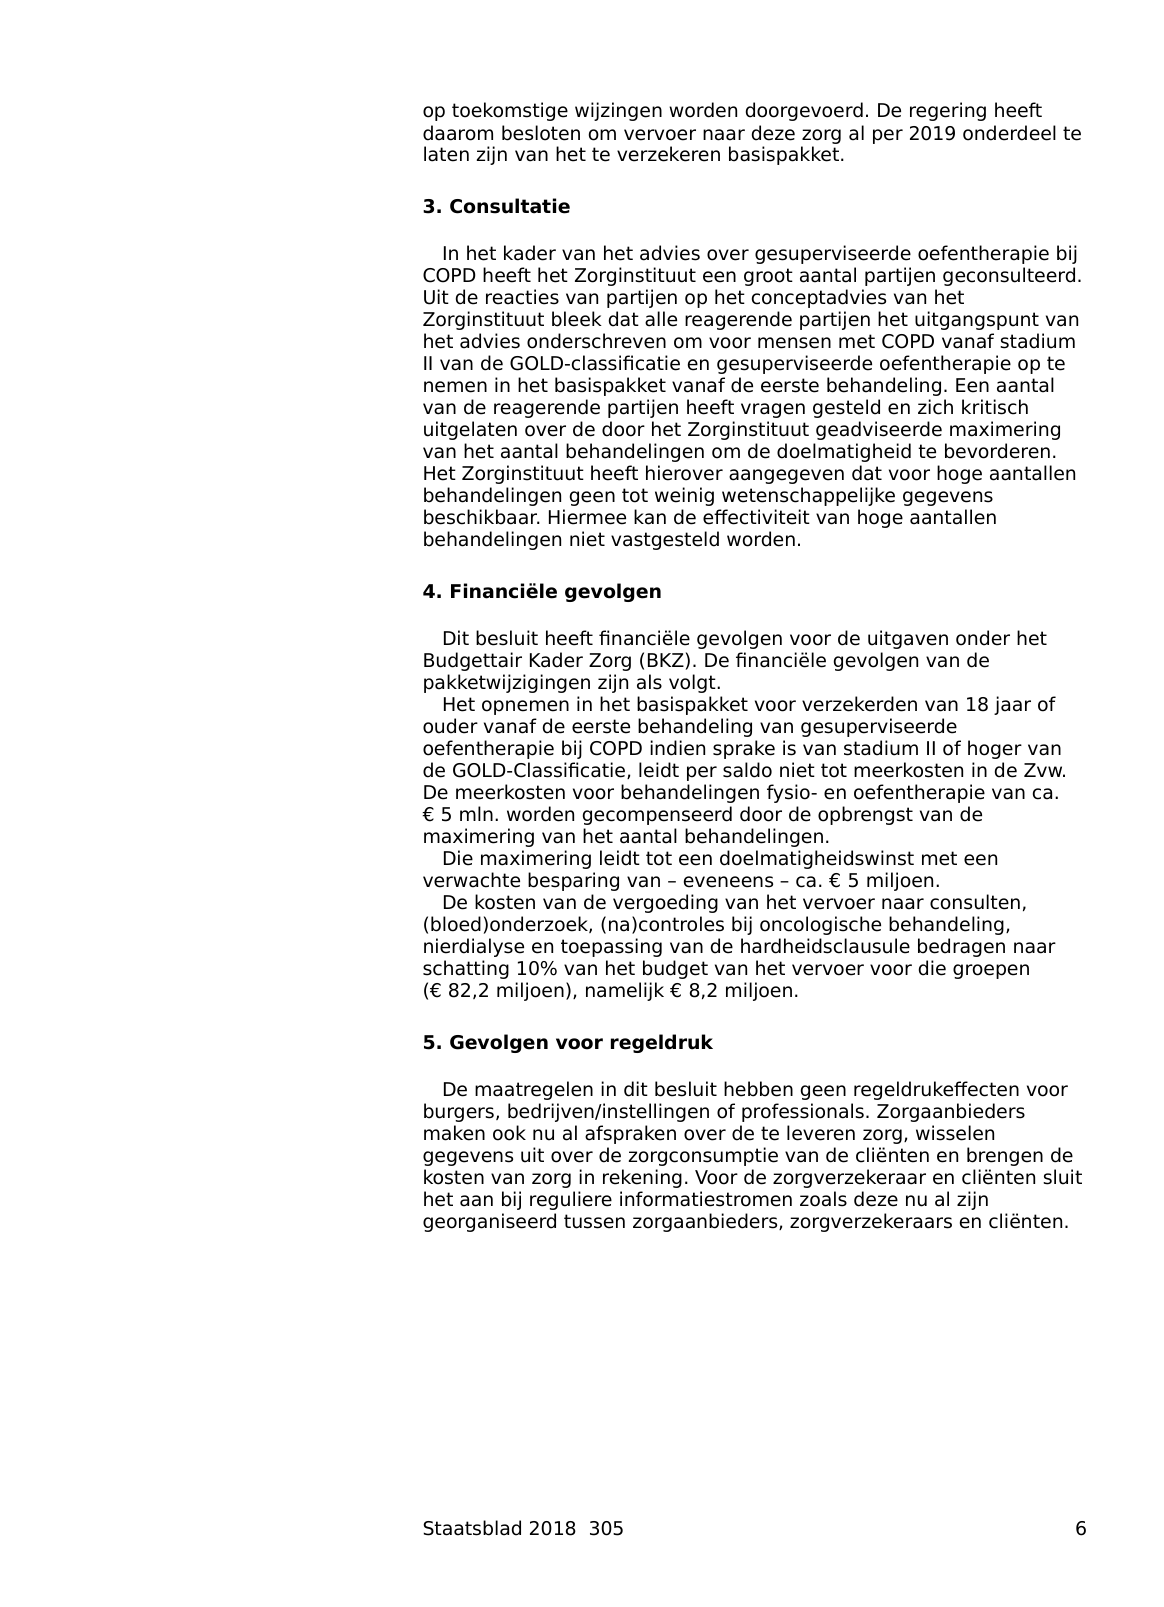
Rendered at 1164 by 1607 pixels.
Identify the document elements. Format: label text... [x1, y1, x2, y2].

text In het kader van het advies over gesuperviseerde oefentherapie bij COPD heeft het Zorginstituut een groot aantal partijen geconsulteerd. Uit de reacties van partijen op het conceptadvies van het Zorginstituut bleek dat alle reagerende partijen het uitgangspunt van het advies onderschreven om voor mensen met COPD vanaf stadium II van de GOLD-classificatie en gesuperviseerde oefentherapie op te nemen in het basispakket vanaf de eerste behandeling. Een aantal van de reagerende partijen heeft vragen gesteld en zich kritisch uitgelaten over de door het Zorginstituut geadviseerde maximering van het aantal behandelingen om de doelmatigheid te bevorderen. Het Zorginstituut heeft hierover aangegeven dat voor hoge aantallen behandelingen geen tot weinig wetenschappelijke gegevens beschikbaar. Hiermee kan de effectiviteit van hoge aantallen behandelingen niet vastgesteld worden. [422, 243, 1087, 551]
text Die maximering leidt tot een doelmatigheidswinst met een verwachte besparing van – eveneens – ca. € 5 miljoen. [422, 848, 1087, 892]
subtitle 4. Financiële gevolgen [422, 581, 1087, 603]
text De kosten van de vergoeding van het vervoer naar consulten, (bloed)onderzoek, (na)controles bij oncologische behandeling, nierdialyse en toepassing van de hardheidsclausule bedragen naar schatting 10% van het budget van het vervoer voor die groepen (€ 82,2 miljoen), namelijk € 8,2 miljoen. [422, 892, 1087, 1002]
subtitle 5. Gevolgen voor regeldruk [422, 1032, 1087, 1054]
text De maatregelen in dit besluit hebben geen regeldrukeffecten voor burgers, bedrijven/instellingen of professionals. Zorgaanbieders maken ook nu al afspraken over de te leveren zorg, wisselen gegevens uit over de zorgconsumptie van de cliënten en brengen de kosten van zorg in rekening. Voor de zorgverzekeraar en cliënten sluit het aan bij reguliere informatiestromen zoals deze nu al zijn georganiseerd tussen zorgaanbieders, zorgverzekeraars en cliënten. [422, 1079, 1087, 1232]
subtitle 3. Consultatie [422, 196, 1087, 218]
text Dit besluit heeft financiële gevolgen voor de uitgaven onder het Budgettair Kader Zorg (BKZ). De financiële gevolgen van de pakketwijzigingen zijn als volgt. [422, 628, 1087, 694]
text Het opnemen in het basispakket voor verzekerden van 18 jaar of ouder vanaf de eerste behandeling van gesuperviseerde oefentherapie bij COPD indien sprake is van stadium II of hoger van de GOLD-Classificatie, leidt per saldo niet tot meerkosten in de Zvw. De meerkosten voor behandelingen fysio- en oefentherapie van ca. € 5 mln. worden gecompenseerd door de opbrengst van de maximering van het aantal behandelingen. [422, 694, 1087, 848]
text op toekomstige wijzingen worden doorgevoerd. De regering heeft daarom besloten om vervoer naar deze zorg al per 2019 onderdeel te laten zijn van het te verzekeren basispakket. [422, 100, 1087, 166]
